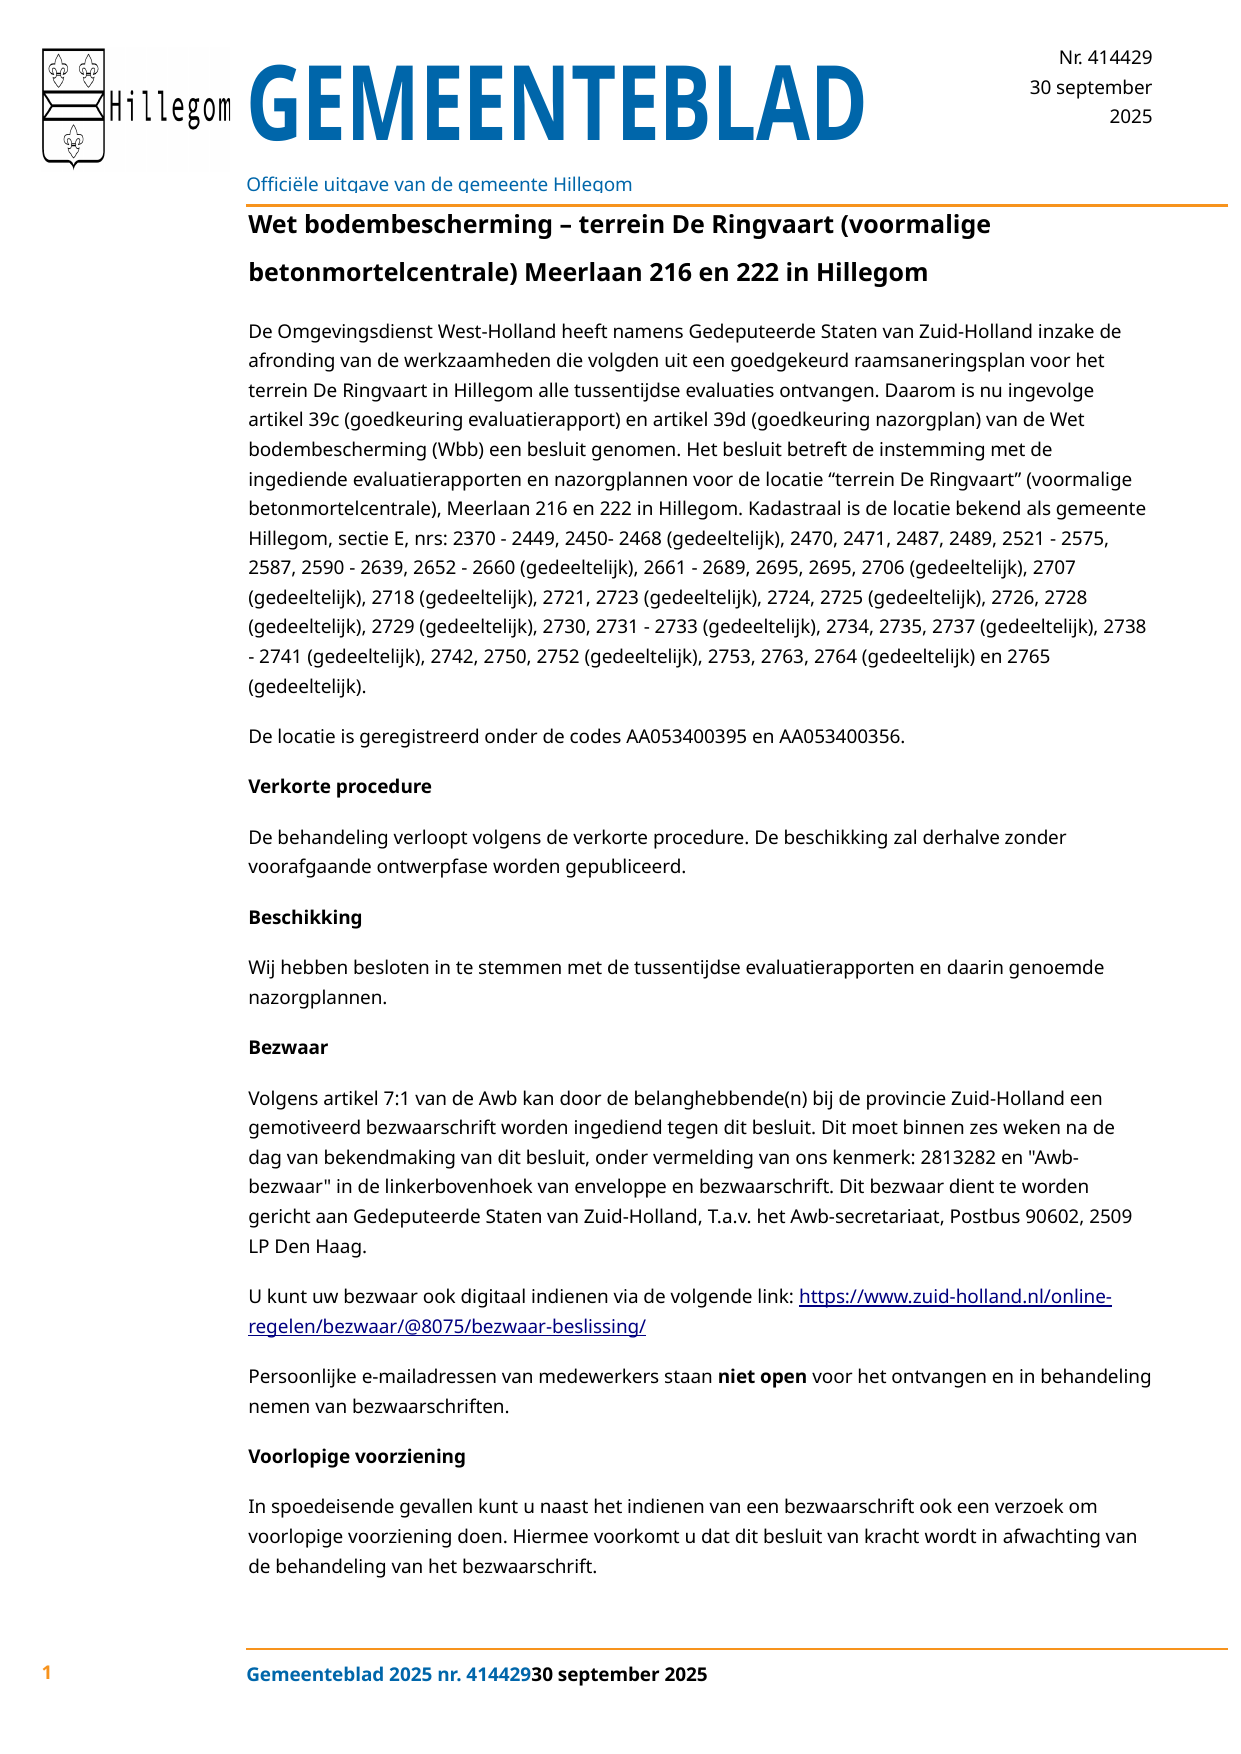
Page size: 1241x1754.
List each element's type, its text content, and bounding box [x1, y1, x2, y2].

text Wij hebben besloten in te stemmen met de tussentijdse evaluatierapporten en daarin genoemde nazorgplannen. [248, 954, 1152, 1010]
text Beschikking [248, 904, 1152, 930]
text Voorlopige voorziening [248, 1443, 1152, 1469]
text Wet bodembescherming – terrein De Ringvaart (voormalige betonmortelcentrale) Meerlaan 216 en 222 in Hillegom [248, 207, 1152, 288]
text De Omgevingsdienst West-Holland heeft namens Gedeputeerde Staten van Zuid-Holland inzake de afronding van de werkzaamheden die volgden uit een goedgekeurd raamsaneringsplan voor het terrein De Ringvaart in Hillegom alle tussentijdse evaluaties ontvangen. Daarom is nu ingevolge artikel 39c (goedkeuring evaluatierapport) en artikel 39d (goedkeuring nazorgplan) van de Wet bodembescherming (Wbb) een besluit genomen. Het besluit betreft de instemming met de ingediende evaluatierapporten en nazorgplannen voor de locatie “terrein De Ringvaart” (voormalige betonmortelcentrale), Meerlaan 216 en 222 in Hillegom. Kadastraal is de locatie bekend als gemeente Hillegom, sectie E, nrs: 2370 - 2449, 2450- 2468 (gedeeltelijk), 2470, 2471, 2487, 2489, 2521 - 2575, 2587, 2590 - 2639, 2652 - 2660 (gedeeltelijk), 2661 - 2689, 2695, 2695, 2706 (gedeeltelijk), 2707 (gedeeltelijk), 2718 (gedeeltelijk), 2721, 2723 (gedeeltelijk), 2724, 2725 (gedeeltelijk), 2726, 2728 (gedeeltelijk), 2729 (gedeeltelijk), 2730, 2731 - 2733 (gedeeltelijk), 2734, 2735, 2737 (gedeeltelijk), 2738 - 2741 (gedeeltelijk), 2742, 2750, 2752 (gedeeltelijk), 2753, 2763, 2764 (gedeeltelijk) en 2765 (gedeeltelijk). [248, 318, 1152, 699]
text In spoedeisende gevallen kunt u naast het indienen van een bezwaarschrift ook een verzoek om voorlopige voorziening doen. Hiermee voorkomt u dat dit besluit van kracht wordt in afwachting van de behandeling van het bezwaarschrift. [248, 1494, 1152, 1579]
text De locatie is geregistreerd onder de codes AA053400395 en AA053400356. [248, 723, 1152, 749]
picture [41, 47, 231, 172]
text Persoonlijke e-mailadressen van medewerkers staan niet open voor het ontvangen en in behandeling nemen van bezwaarschriften. [248, 1363, 1152, 1419]
text Bezwaar [248, 1034, 1152, 1060]
text U kunt uw bezwaar ook digitaal indienen via de volgende link: https://www.zuid-holland.nl/online-regelen/bezwaar/@8075/bezwaar-beslissing/ [248, 1283, 1152, 1339]
text De behandeling verloopt volgens de verkorte procedure. De beschikking zal derhalve zonder voorafgaande ontwerpfase worden gepubliceerd. [248, 824, 1152, 879]
text Verkorte procedure [248, 774, 1152, 799]
text Volgens artikel 7:1 van de Awb kan door de belanghebbende(n) bij de provincie Zuid-Holland een gemotiveerd bezwaarschrift worden ingediend tegen dit besluit. Dit moet binnen zes weken na de dag van bekendmaking van dit besluit, onder vermelding van ons kenmerk: 2813282 en "Awb-bezwaar" in de linkerbovenhoek van enveloppe en bezwaarschrift. Dit bezwaar dient te worden gericht aan Gedeputeerde Staten van Zuid-Holland, T.a.v. het Awb-secretariaat, Postbus 90602, 2509 LP Den Haag. [248, 1085, 1152, 1259]
